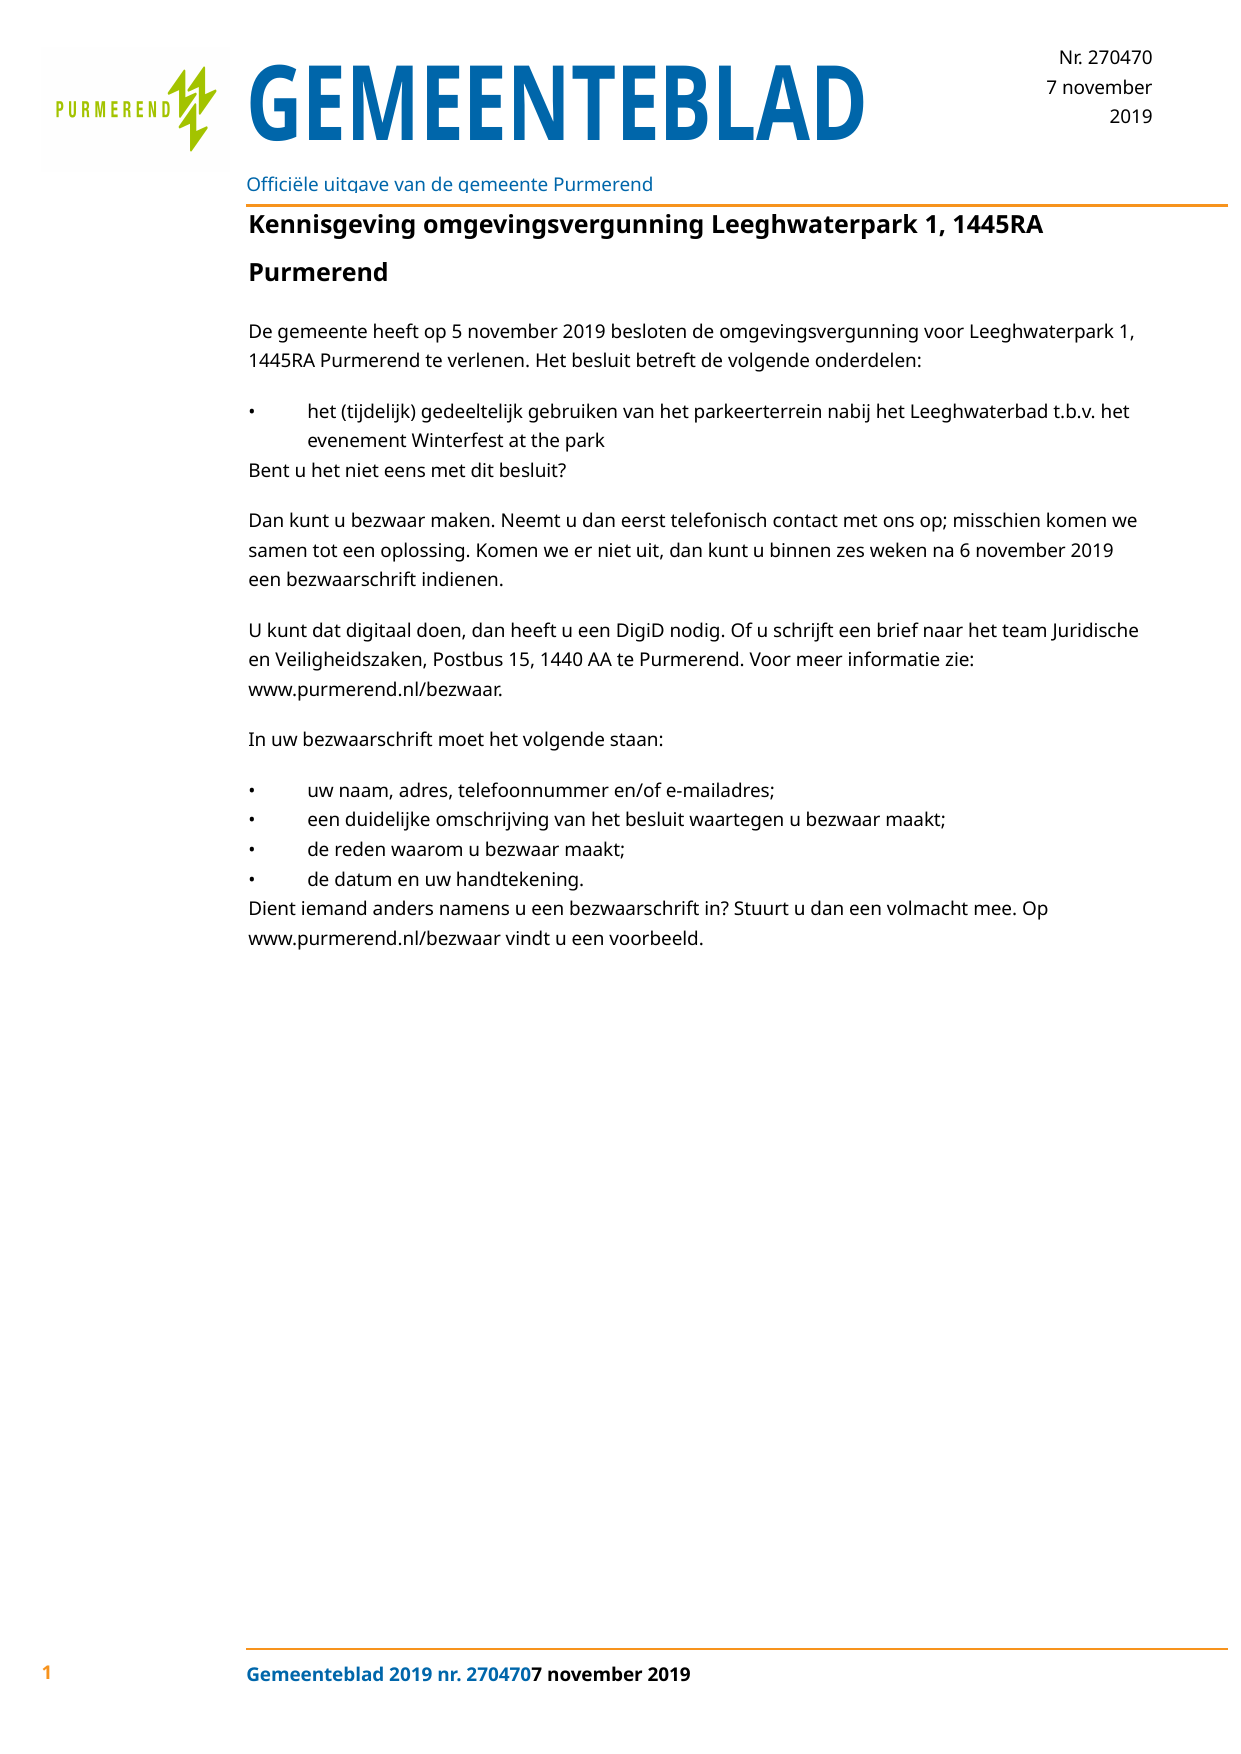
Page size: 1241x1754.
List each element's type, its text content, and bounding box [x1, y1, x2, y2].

list de reden waarom u bezwaar maakt; [248, 836, 1152, 862]
text Kennisgeving omgevingsvergunning Leeghwaterpark 1, 1445RA Purmerend [248, 207, 1152, 288]
list uw naam, adres, telefoonnummer en/of e-mailadres; [248, 777, 1152, 803]
picture [41, 47, 231, 172]
text Dient iemand anders namens u een bezwaarschrift in? Stuurt u dan een volmacht mee. Op www.purmerend.nl/bezwaar vindt u een voorbeeld. [248, 895, 1152, 951]
text Bent u het niet eens met dit besluit? [248, 457, 1152, 483]
list het (tijdelijk) gedeeltelijk gebruiken van het parkeerterrein nabij het Leeghwaterbad t.b.v. het evenement Winterfest at the park [248, 398, 1152, 453]
text U kunt dat digitaal doen, dan heeft u een DigiD nodig. Of u schrijft een brief naar het team Juridische en Veiligheidszaken, Postbus 15, 1440 AA te Purmerend. Voor meer informatie zie: www.purmerend.nl/bezwaar. [248, 617, 1152, 702]
text Dan kunt u bezwaar maken. Neemt u dan eerst telefonisch contact met ons op; misschien komen we samen tot een oplossing. Komen we er niet uit, dan kunt u binnen zes weken na 6 november 2019 een bezwaarschrift indienen. [248, 507, 1152, 592]
text De gemeente heeft op 5 november 2019 besloten de omgevingsvergunning voor Leeghwaterpark 1, 1445RA Purmerend te verlenen. Het besluit betreft de volgende onderdelen: [248, 318, 1152, 373]
list een duidelijke omschrijving van het besluit waartegen u bezwaar maakt; [248, 807, 1152, 832]
list de datum en uw handtekening. [248, 866, 1152, 892]
text In uw bezwaarschrift moet het volgende staan: [248, 727, 1152, 752]
